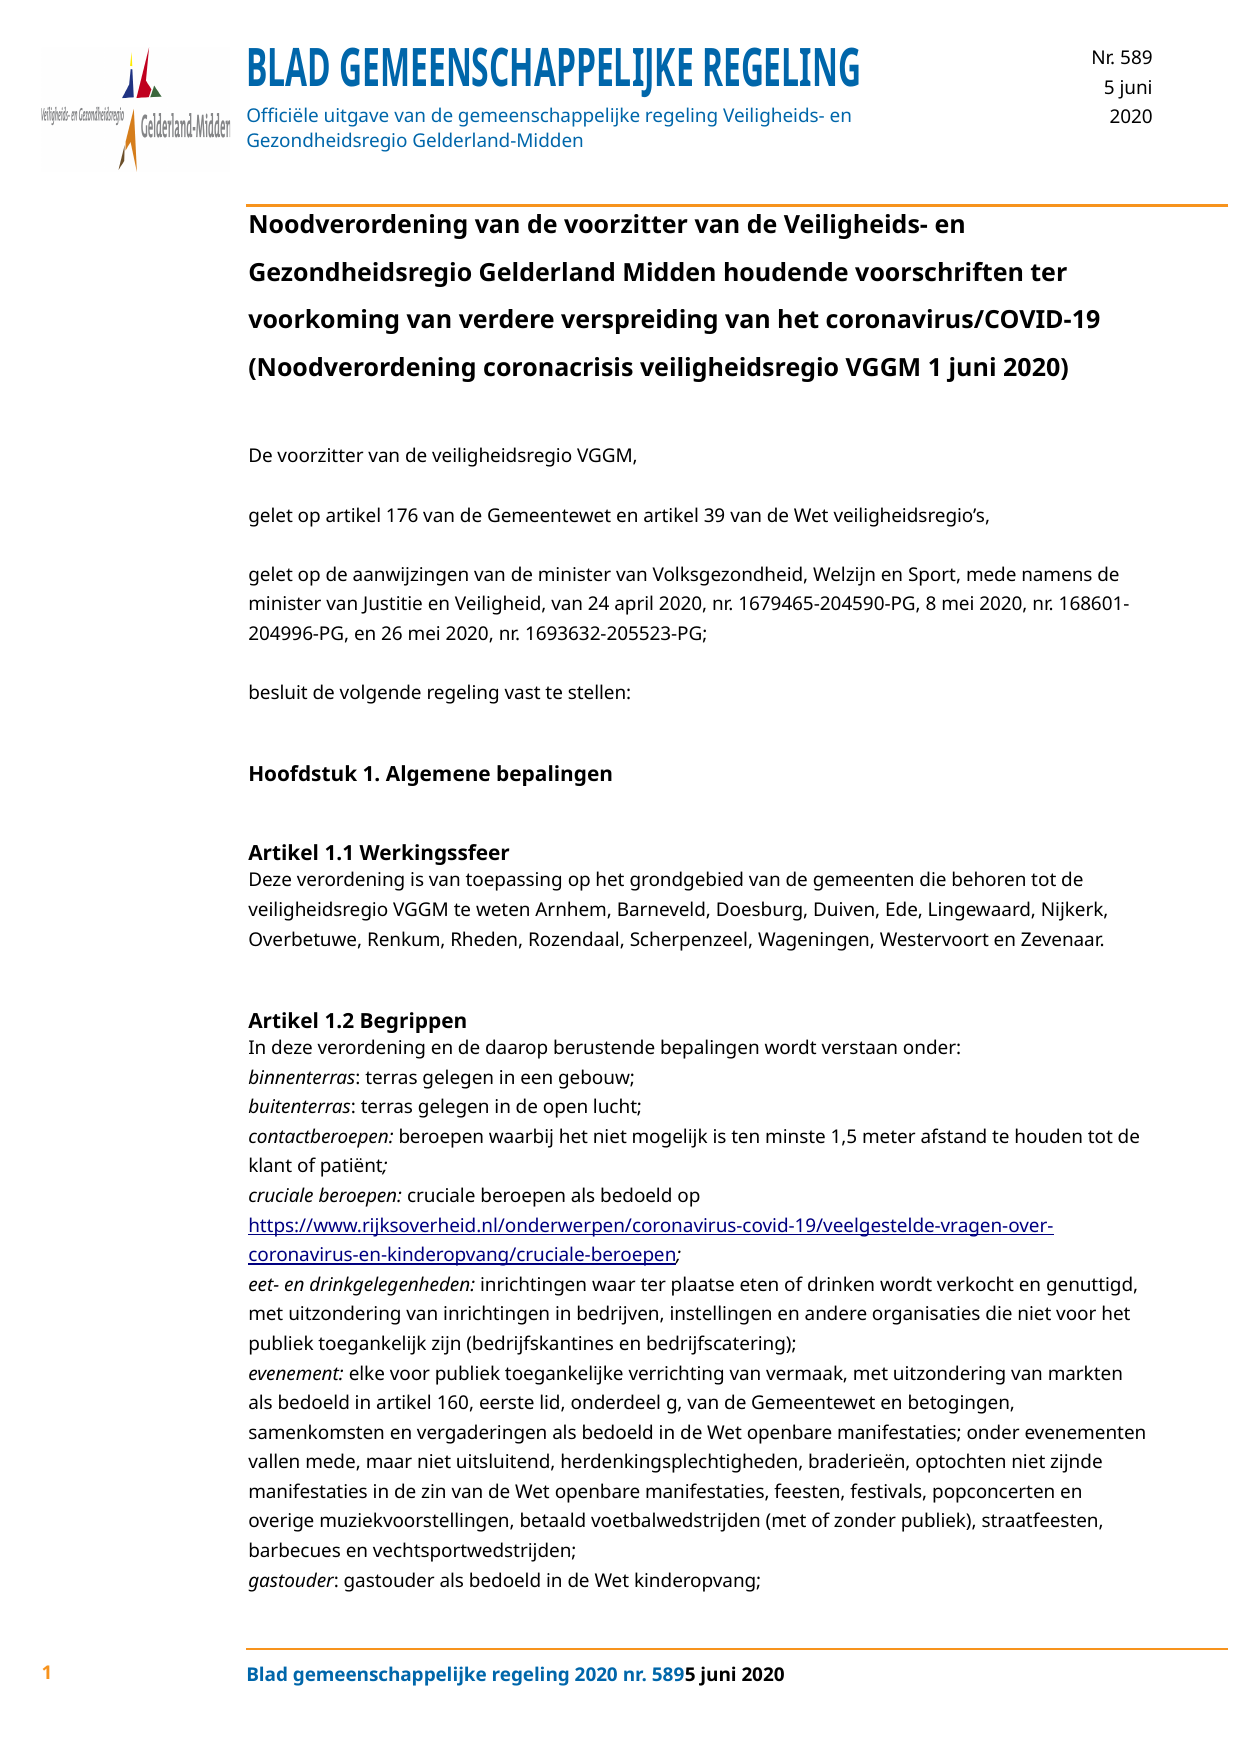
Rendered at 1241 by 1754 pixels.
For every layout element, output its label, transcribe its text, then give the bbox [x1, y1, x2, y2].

text Hoofdstuk 1. Algemene bepalingen [248, 759, 1152, 788]
text Artikel 1.2 Begrippen [248, 1006, 1152, 1034]
text Artikel 1.1 Werkingssfeer [248, 838, 1152, 867]
text Noodverordening van de voorzitter van de Veiligheids- en Gezondheidsregio Gelderland Midden houdende voorschriften ter voorkoming van verdere verspreiding van het coronavirus/COVID-19 (Noodverordening coronacrisis veiligheidsregio VGGM 1 juni 2020) [248, 207, 1152, 384]
text In deze verordening en de daarop berustende bepalingen wordt verstaan onder: [248, 1034, 1152, 1060]
text binnenterras: terras gelegen in een gebouw; [248, 1064, 1152, 1089]
picture [41, 47, 231, 172]
text buitenterras: terras gelegen in de open lucht; [248, 1093, 1152, 1119]
text Deze verordening is van toepassing op het grondgebied van de gemeenten die behoren tot de veiligheidsregio VGGM te weten Arnhem, Barneveld, Doesburg, Duiven, Ede, Lingewaard, Nijkerk, Overbetuwe, Renkum, Rheden, Rozendaal, Scherpenzeel, Wageningen, Westervoort en Zevenaar. [248, 867, 1152, 952]
text eet- en drinkgelegenheden: inrichtingen waar ter plaatse eten of drinken wordt verkocht en genuttigd, met uitzondering van inrichtingen in bedrijven, instellingen en andere organisaties die niet voor het publiek toegankelijk zijn (bedrijfskantines en bedrijfscatering); [248, 1271, 1152, 1356]
text gelet op de aanwijzingen van de minister van Volksgezondheid, Welzijn en Sport, mede namens de minister van Justitie en Veiligheid, van 24 april 2020, nr. 1679465-204590-PG, 8 mei 2020, nr. 168601-204996-PG, en 26 mei 2020, nr. 1693632-205523-PG; [248, 561, 1152, 646]
text gelet op artikel 176 van de Gemeentewet en artikel 39 van de Wet veiligheidsregio’s, [248, 502, 1152, 528]
text evenement: elke voor publiek toegankelijke verrichting van vermaak, met uitzondering van markten als bedoeld in artikel 160, eerste lid, onderdeel g, van de Gemeentewet en betogingen, samenkomsten en vergaderingen als bedoeld in de Wet openbare manifestaties; onder evenementen vallen mede, maar niet uitsluitend, herdenkingsplechtigheden, braderieën, optochten niet zijnde manifestaties in de zin van de Wet openbare manifestaties, feesten, festivals, popconcerten en overige muziekvoorstellingen, betaald voetbalwedstrijden (met of zonder publiek), straatfeesten, barbecues en vechtsportwedstrijden; [248, 1360, 1152, 1563]
text cruciale beroepen: cruciale beroepen als bedoeld op https://www.rijksoverheid.nl/onderwerpen/coronavirus-covid-19/veelgestelde-vragen-over-coronavirus-en-kinderopvang/cruciale-beroepen; [248, 1182, 1152, 1267]
text besluit de volgende regeling vast te stellen: [248, 679, 1152, 705]
text contactberoepen: beroepen waarbij het niet mogelijk is ten minste 1,5 meter afstand te houden tot de klant of patiënt; [248, 1123, 1152, 1178]
text gastouder: gastouder als bedoeld in de Wet kinderopvang; [248, 1567, 1152, 1592]
text De voorzitter van de veiligheidsregio VGGM, [248, 443, 1152, 468]
